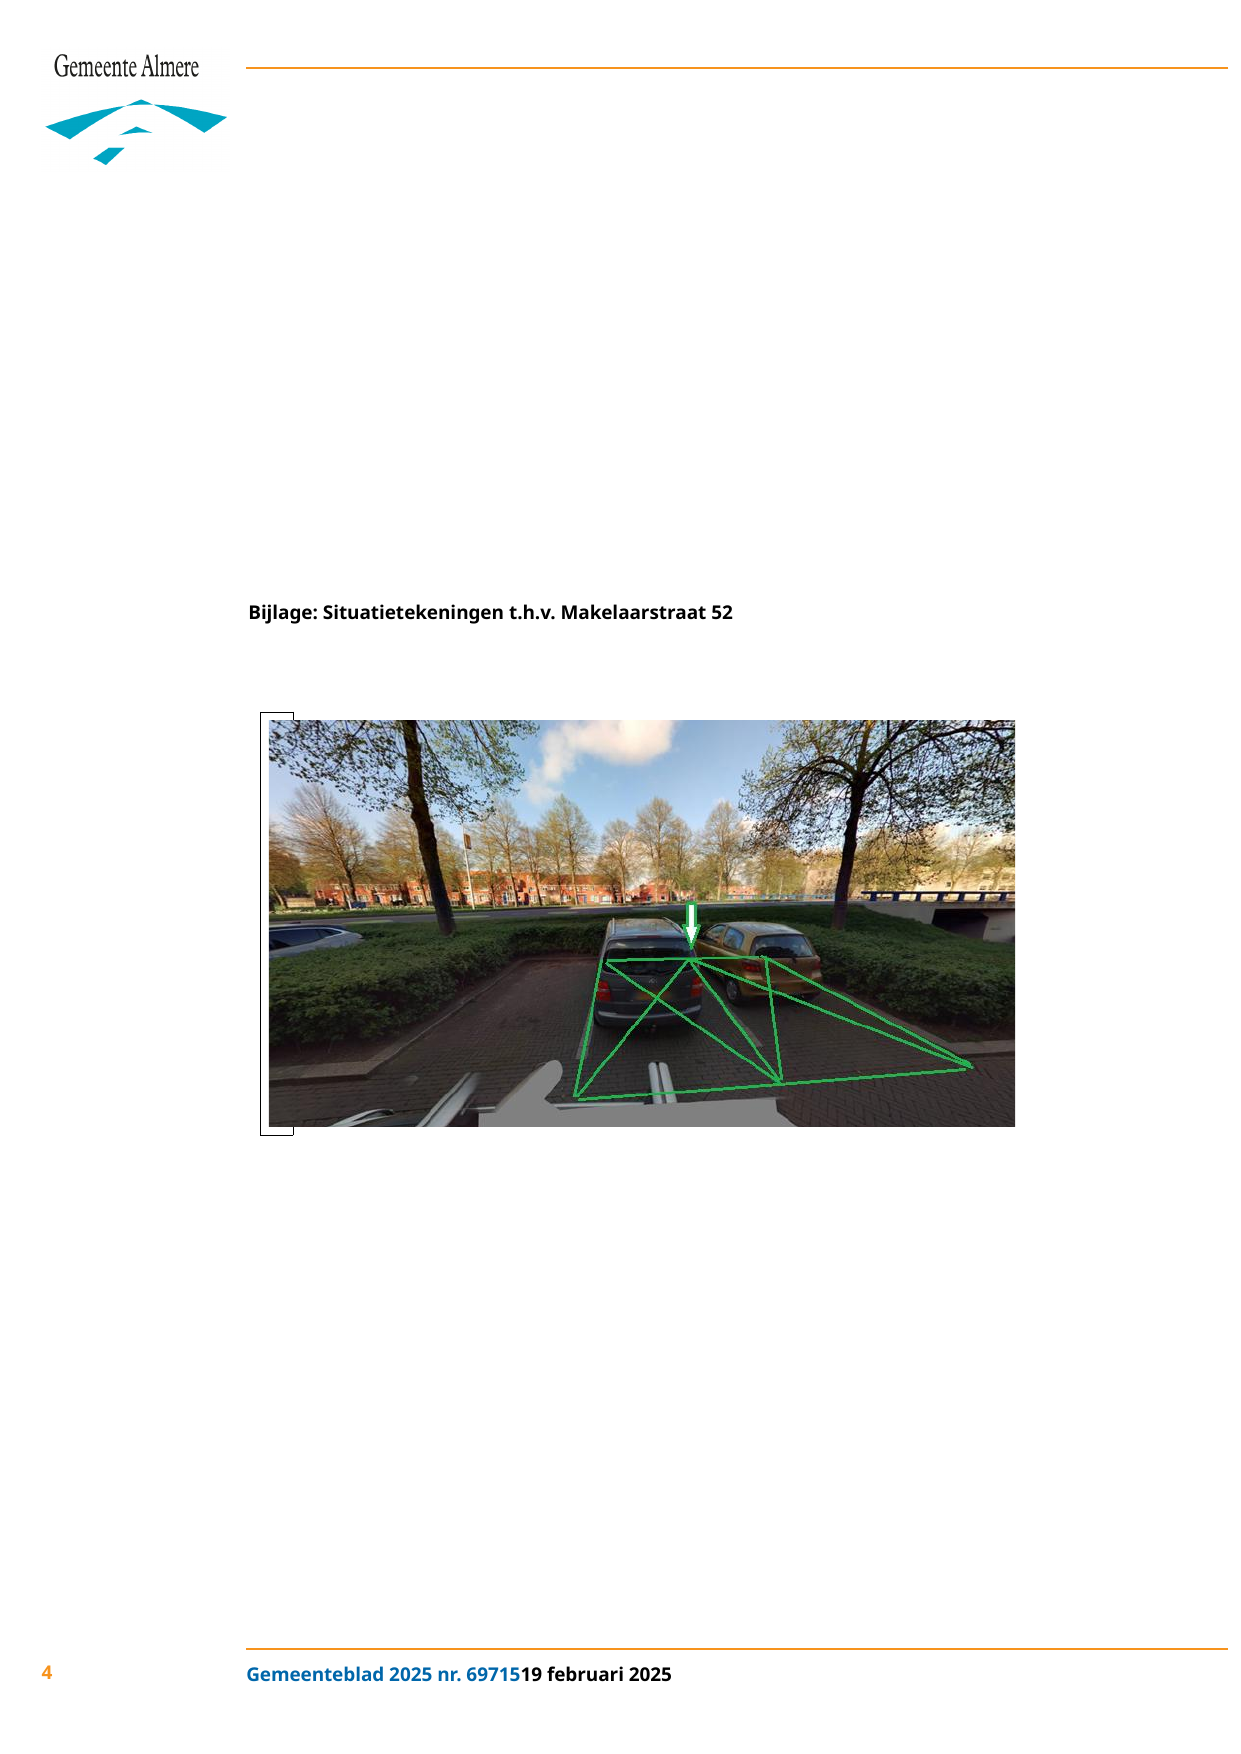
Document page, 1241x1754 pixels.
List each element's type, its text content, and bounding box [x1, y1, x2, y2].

picture [268, 720, 1016, 1127]
text Bijlage: Situatietekeningen t.h.v. Makelaarstraat 52 [248, 599, 1152, 625]
picture [41, 47, 231, 172]
